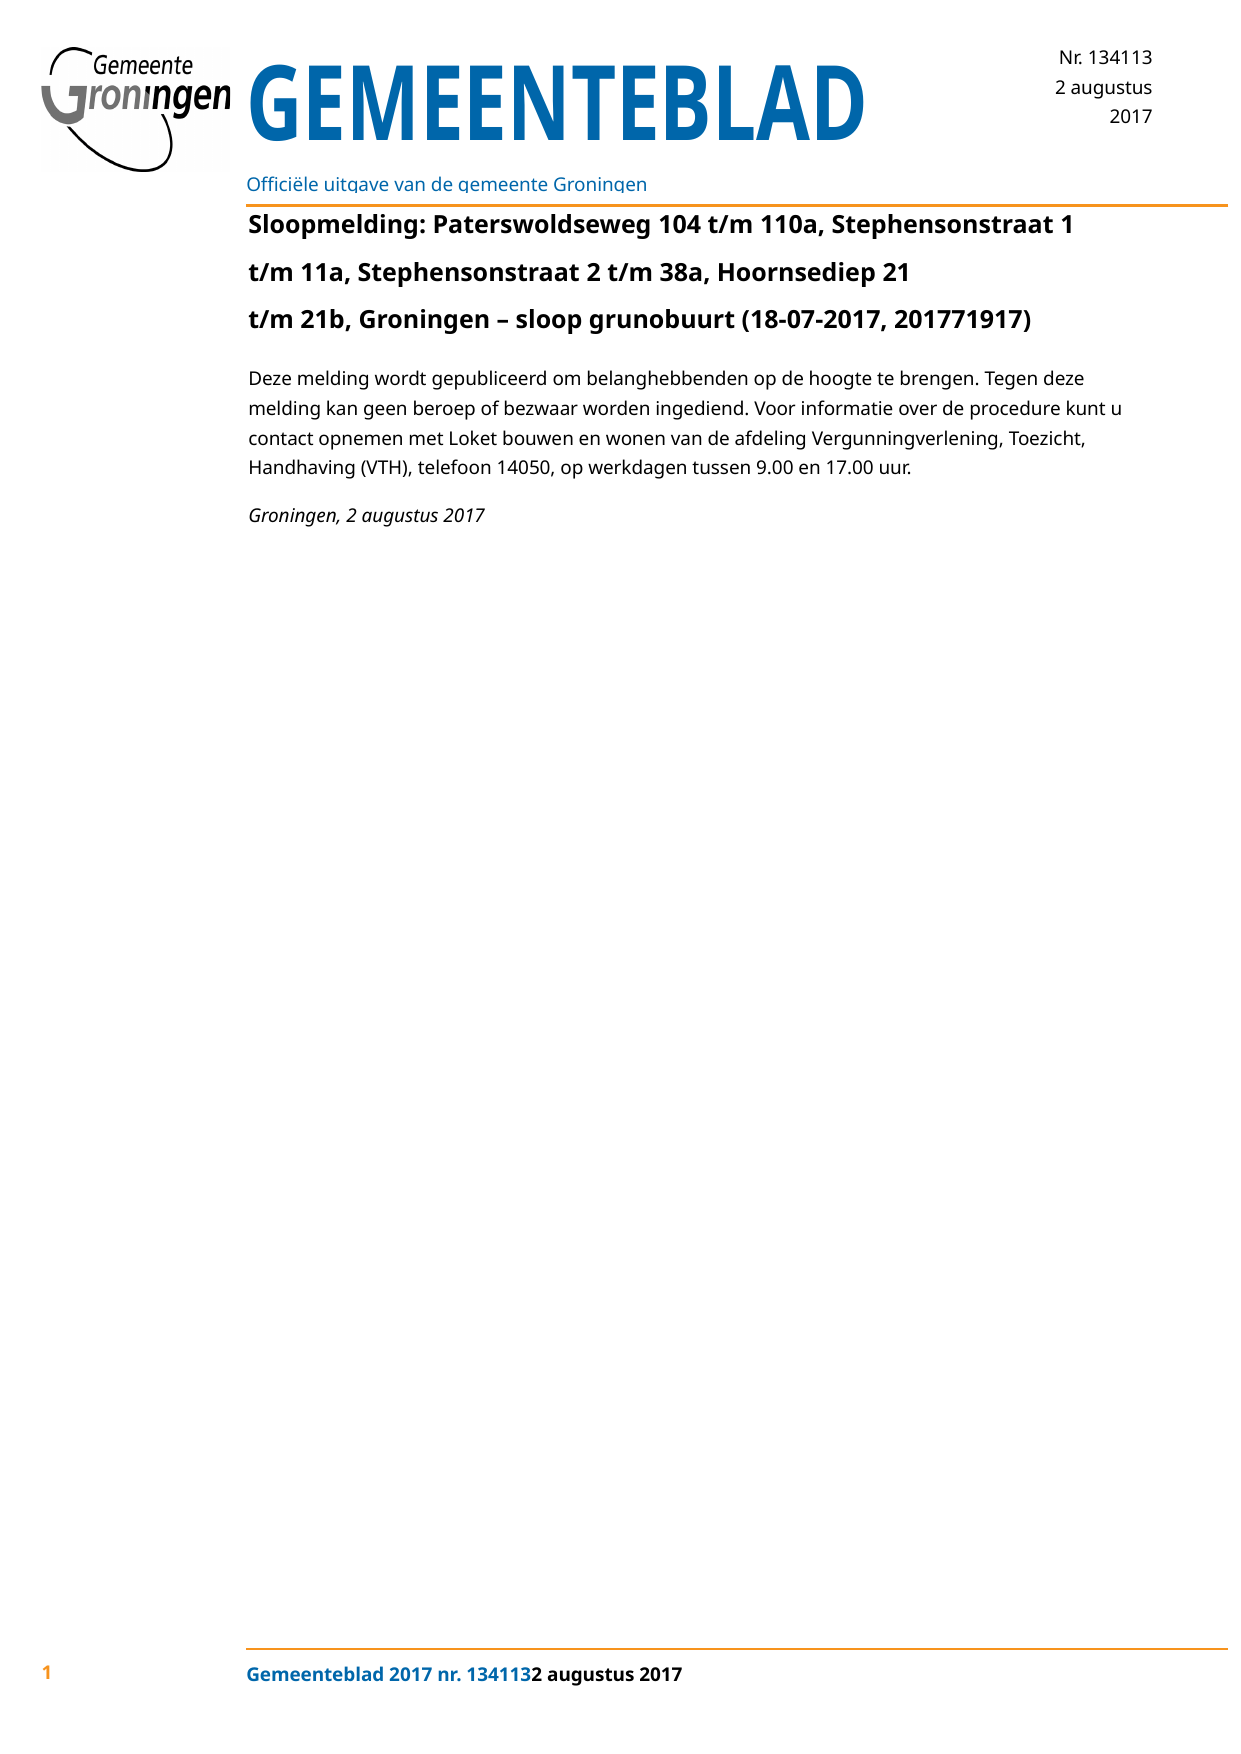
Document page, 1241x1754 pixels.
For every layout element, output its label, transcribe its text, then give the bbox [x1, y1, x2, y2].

text Sloopmelding: Paterswoldseweg 104 t/m 110a, Stephensonstraat 1 t/m 11a, Stephensonstraat 2 t/m 38a, Hoornsediep 21 t/m 21b, Groningen – sloop grunobuurt (18-07-2017, 201771917) [248, 207, 1152, 336]
text Groningen, 2 augustus 2017 [248, 502, 1152, 528]
picture [41, 47, 231, 172]
text Deze melding wordt gepubliceerd om belanghebbenden op de hoogte te brengen. Tegen deze melding kan geen beroep of bezwaar worden ingediend. Voor informatie over de procedure kunt u contact opnemen met Loket bouwen en wonen van de afdeling Vergunningverlening, Toezicht, Handhaving (VTH), telefoon 14050, op werkdagen tussen 9.00 en 17.00 uur. [248, 366, 1152, 480]
